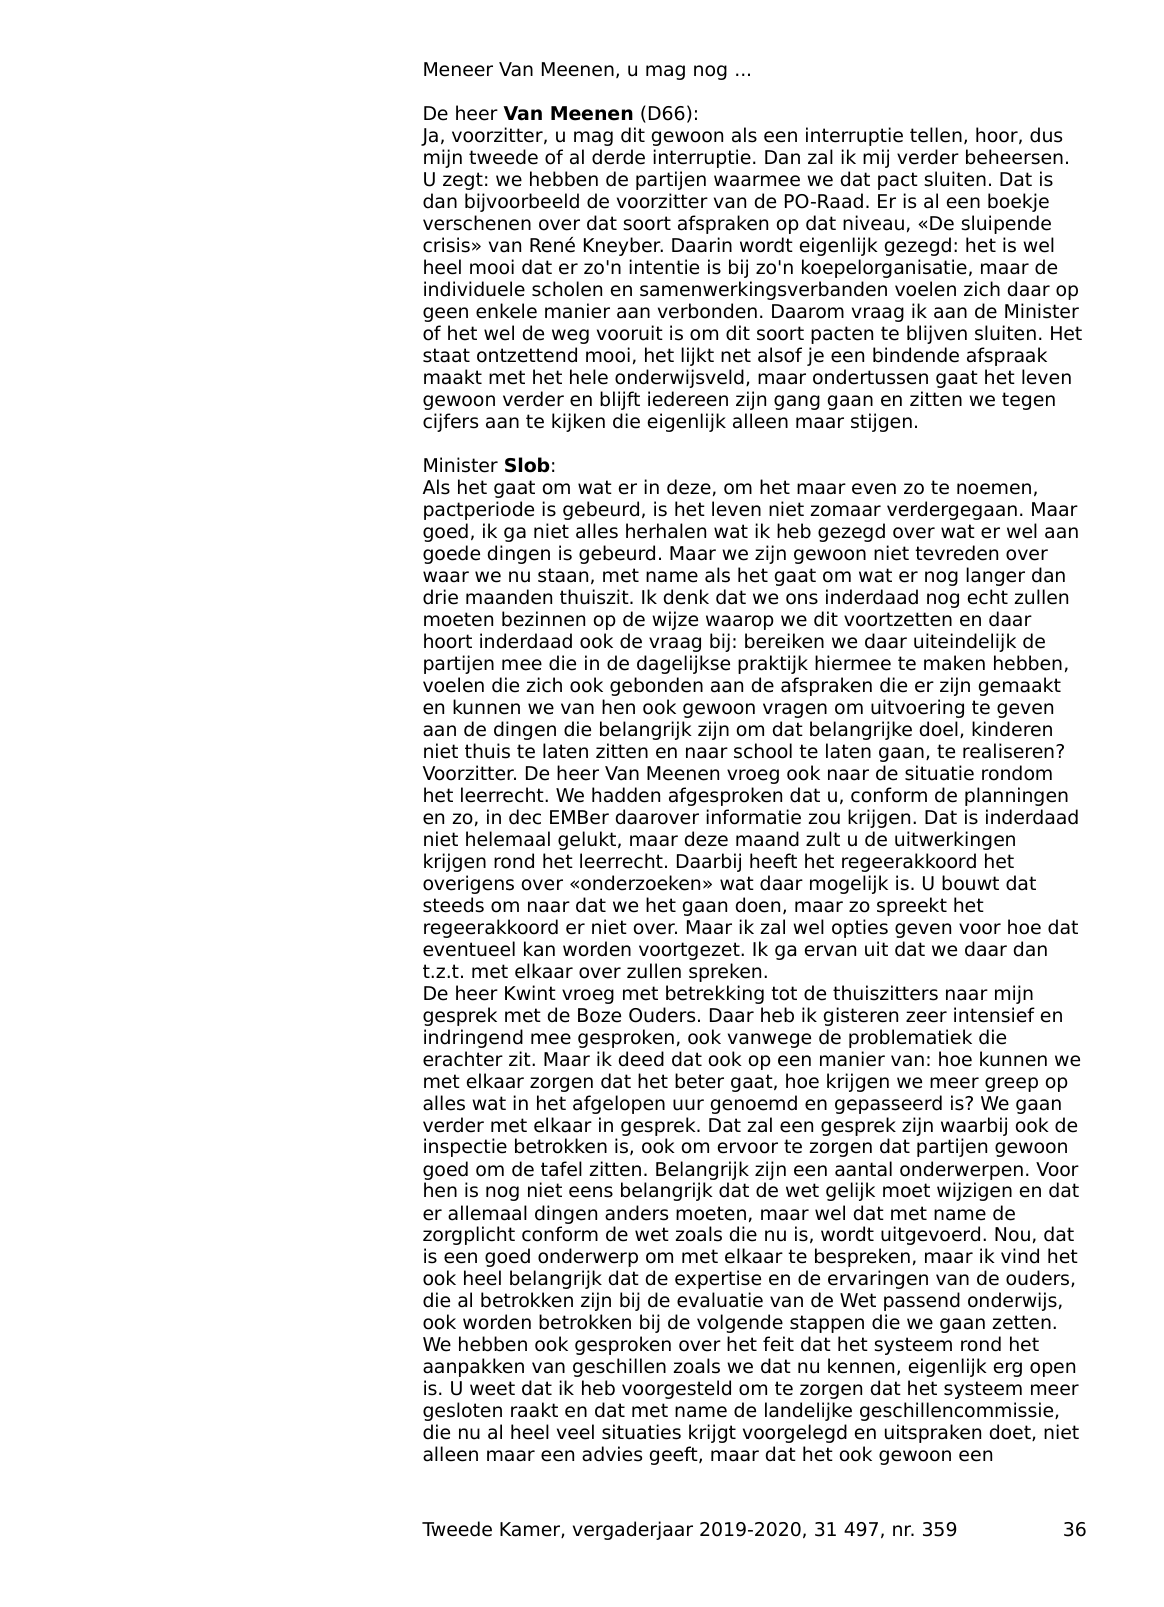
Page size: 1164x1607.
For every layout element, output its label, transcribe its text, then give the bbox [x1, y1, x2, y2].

text De heer Kwint vroeg met betrekking tot de thuiszitters naar mijn gesprek met de Boze Ouders. Daar heb ik gisteren zeer intensief en indringend mee gesproken, ook vanwege de problematiek die erachter zit. Maar ik deed dat ook op een manier van: hoe kunnen we met elkaar zorgen dat het beter gaat, hoe krijgen we meer greep op alles wat in het afgelopen uur genoemd en gepasseerd is? We gaan verder met elkaar in gesprek. Dat zal een gesprek zijn waarbij ook de inspectie betrokken is, ook om ervoor te zorgen dat partijen gewoon goed om de tafel zitten. Belangrijk zijn een aantal onderwerpen. Voor hen is nog niet eens belangrijk dat de wet gelijk moet wijzigen en dat er allemaal dingen anders moeten, maar wel dat met name de zorgplicht conform de wet zoals die nu is, wordt uitgevoerd. Nou, dat is een goed onderwerp om met elkaar te bespreken, maar ik vind het ook heel belangrijk dat de expertise en de ervaringen van de ouders, die al betrokken zijn bij de evaluatie van de Wet passend onderwijs, ook worden betrokken bij de volgende stappen die we gaan zetten. We hebben ook gesproken over het feit dat het systeem rond het aanpakken van geschillen zoals we dat nu kennen, eigenlijk erg open is. U weet dat ik heb voorgesteld om te zorgen dat het systeem meer gesloten raakt en dat met name de landelijke geschillencommissie, die nu al heel veel situaties krijgt voorgelegd en uitspraken doet, niet alleen maar een advies geeft, maar dat het ook gewoon een [422, 983, 1087, 1466]
text Ja, voorzitter, u mag dit gewoon als een interruptie tellen, hoor, dus mijn tweede of al derde interruptie. Dan zal ik mij verder beheersen. U zegt: we hebben de partijen waarmee we dat pact sluiten. Dat is dan bijvoorbeeld de voorzitter van de PO-Raad. Er is al een boekje verschenen over dat soort afspraken op dat niveau, «De sluipende crisis» van René Kneyber. Daarin wordt eigenlijk gezegd: het is wel heel mooi dat er zo'n intentie is bij zo'n koepelorganisatie, maar de individuele scholen en samenwerkingsverbanden voelen zich daar op geen enkele manier aan verbonden. Daarom vraag ik aan de Minister of het wel de weg vooruit is om dit soort pacten te blijven sluiten. Het staat ontzettend mooi, het lijkt net alsof je een bindende afspraak maakt met het hele onderwijsveld, maar ondertussen gaat het leven gewoon verder en blijft iedereen zijn gang gaan en zitten we tegen cijfers aan te kijken die eigenlijk alleen maar stijgen. [422, 125, 1087, 433]
text De heer Van Meenen (D66): [422, 103, 1087, 125]
text Minister Slob: [422, 455, 1087, 477]
text Voorzitter. De heer Van Meenen vroeg ook naar de situatie rondom het leerrecht. We hadden afgesproken dat u, conform de planningen en zo, in dec EMBer daarover informatie zou krijgen. Dat is inderdaad niet helemaal gelukt, maar deze maand zult u de uitwerkingen krijgen rond het leerrecht. Daarbij heeft het regeerakkoord het overigens over «onderzoeken» wat daar mogelijk is. U bouwt dat steeds om naar dat we het gaan doen, maar zo spreekt het regeerakkoord er niet over. Maar ik zal wel opties geven voor hoe dat eventueel kan worden voortgezet. Ik ga ervan uit dat we daar dan t.z.t. met elkaar over zullen spreken. [422, 763, 1087, 983]
text Als het gaat om wat er in deze, om het maar even zo te noemen, pactperiode is gebeurd, is het leven niet zomaar verdergegaan. Maar goed, ik ga niet alles herhalen wat ik heb gezegd over wat er wel aan goede dingen is gebeurd. Maar we zijn gewoon niet tevreden over waar we nu staan, met name als het gaat om wat er nog langer dan drie maanden thuiszit. Ik denk dat we ons inderdaad nog echt zullen moeten bezinnen op de wijze waarop we dit voortzetten en daar hoort inderdaad ook de vraag bij: bereiken we daar uiteindelijk de partijen mee die in de dagelijkse praktijk hiermee te maken hebben, voelen die zich ook gebonden aan de afspraken die er zijn gemaakt en kunnen we van hen ook gewoon vragen om uitvoering te geven aan de dingen die belangrijk zijn om dat belangrijke doel, kinderen niet thuis te laten zitten en naar school te laten gaan, te realiseren? [422, 477, 1087, 763]
text Meneer Van Meenen, u mag nog ... [422, 59, 1087, 81]
